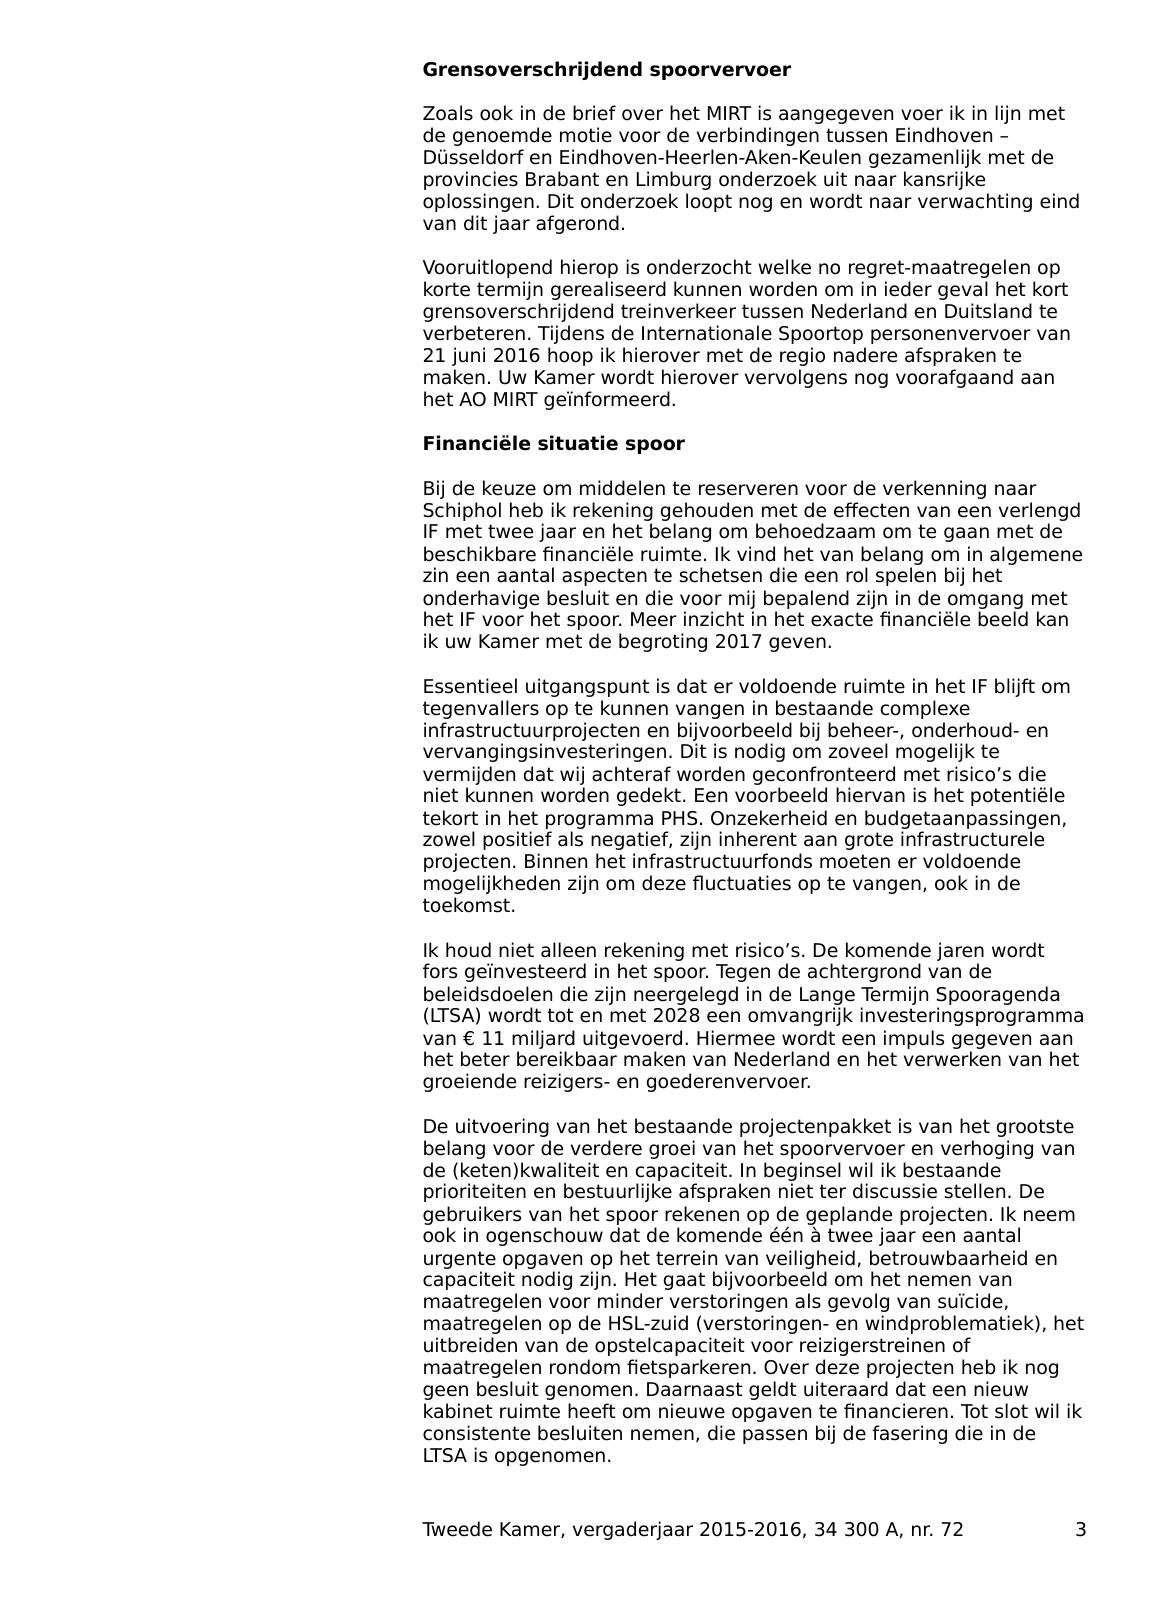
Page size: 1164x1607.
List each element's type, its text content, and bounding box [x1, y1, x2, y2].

text Essentieel uitgangspunt is dat er voldoende ruimte in het IF blijft om tegenvallers op te kunnen vangen in bestaande complexe infrastructuurprojecten en bijvoorbeeld bij beheer-, onderhoud- en vervangingsinvesteringen. Dit is nodig om zoveel mogelijk te vermijden dat wij achteraf worden geconfronteerd met risico’s die niet kunnen worden gedekt. Een voorbeeld hiervan is het potentiële tekort in het programma PHS. Onzekerheid en budgetaanpassingen, zowel positief als negatief, zijn inherent aan grote infrastructurele projecten. Binnen het infrastructuurfonds moeten er voldoende mogelijkheden zijn om deze fluctuaties op te vangen, ook in de toekomst. [422, 676, 1087, 917]
text De uitvoering van het bestaande projectenpakket is van het grootste belang voor de verdere groei van het spoorvervoer en verhoging van de (keten)kwaliteit en capaciteit. In beginsel wil ik bestaande prioriteiten en bestuurlijke afspraken niet ter discussie stellen. De gebruikers van het spoor rekenen op de geplande projecten. Ik neem ook in ogenschouw dat de komende één à twee jaar een aantal urgente opgaven op het terrein van veiligheid, betrouwbaarheid en capaciteit nodig zijn. Het gaat bijvoorbeeld om het nemen van maatregelen voor minder verstoringen als gevolg van suïcide, maatregelen op de HSL-zuid (verstoringen- en windproblematiek), het uitbreiden van de opstelcapaciteit voor reizigerstreinen of maatregelen rondom fietsparkeren. Over deze projecten heb ik nog geen besluit genomen. Daarnaast geldt uiteraard dat een nieuw kabinet ruimte heeft om nieuwe opgaven te financieren. Tot slot wil ik consistente besluiten nemen, die passen bij de fasering die in de LTSA is opgenomen. [422, 1116, 1087, 1467]
text Ik houd niet alleen rekening met risico’s. De komende jaren wordt fors geïnvesteerd in het spoor. Tegen de achtergrond van de beleidsdoelen die zijn neergelegd in de Lange Termijn Spooragenda (LTSA) wordt tot en met 2028 een omvangrijk investeringsprogramma van € 11 miljard uitgevoerd. Hiermee wordt een impuls gegeven aan het beter bereikbaar maken van Nederland en het verwerken van het groeiende reizigers- en goederenvervoer. [422, 939, 1087, 1093]
text Bij de keuze om middelen te reserveren voor de verkenning naar Schiphol heb ik rekening gehouden met de effecten van een verlengd IF met twee jaar en het belang om behoedzaam om te gaan met de beschikbare financiële ruimte. Ik vind het van belang om in algemene zin een aantal aspecten te schetsen die een rol spelen bij het onderhavige besluit en die voor mij bepalend zijn in de omgang met het IF voor het spoor. Meer inzicht in het exacte financiële beeld kan ik uw Kamer met de begroting 2017 geven. [422, 477, 1087, 653]
subtitle Grensoverschrijdend spoorvervoer [422, 59, 1087, 81]
text Vooruitlopend hierop is onderzocht welke no regret-maatregelen op korte termijn gerealiseerd kunnen worden om in ieder geval het kort grensoverschrijdend treinverkeer tussen Nederland en Duitsland te verbeteren. Tijdens de Internationale Spoortop personenvervoer van 21 juni 2016 hoop ik hierover met de regio nadere afspraken te maken. Uw Kamer wordt hierover vervolgens nog voorafgaand aan het AO MIRT geïnformeerd. [422, 257, 1087, 411]
subtitle Financiële situatie spoor [422, 433, 1087, 455]
text Zoals ook in de brief over het MIRT is aangegeven voer ik in lijn met de genoemde motie voor de verbindingen tussen Eindhoven – Düsseldorf en Eindhoven-Heerlen-Aken-Keulen gezamenlijk met de provincies Brabant en Limburg onderzoek uit naar kansrijke oplossingen. Dit onderzoek loopt nog en wordt naar verwachting eind van dit jaar afgerond. [422, 103, 1087, 235]
